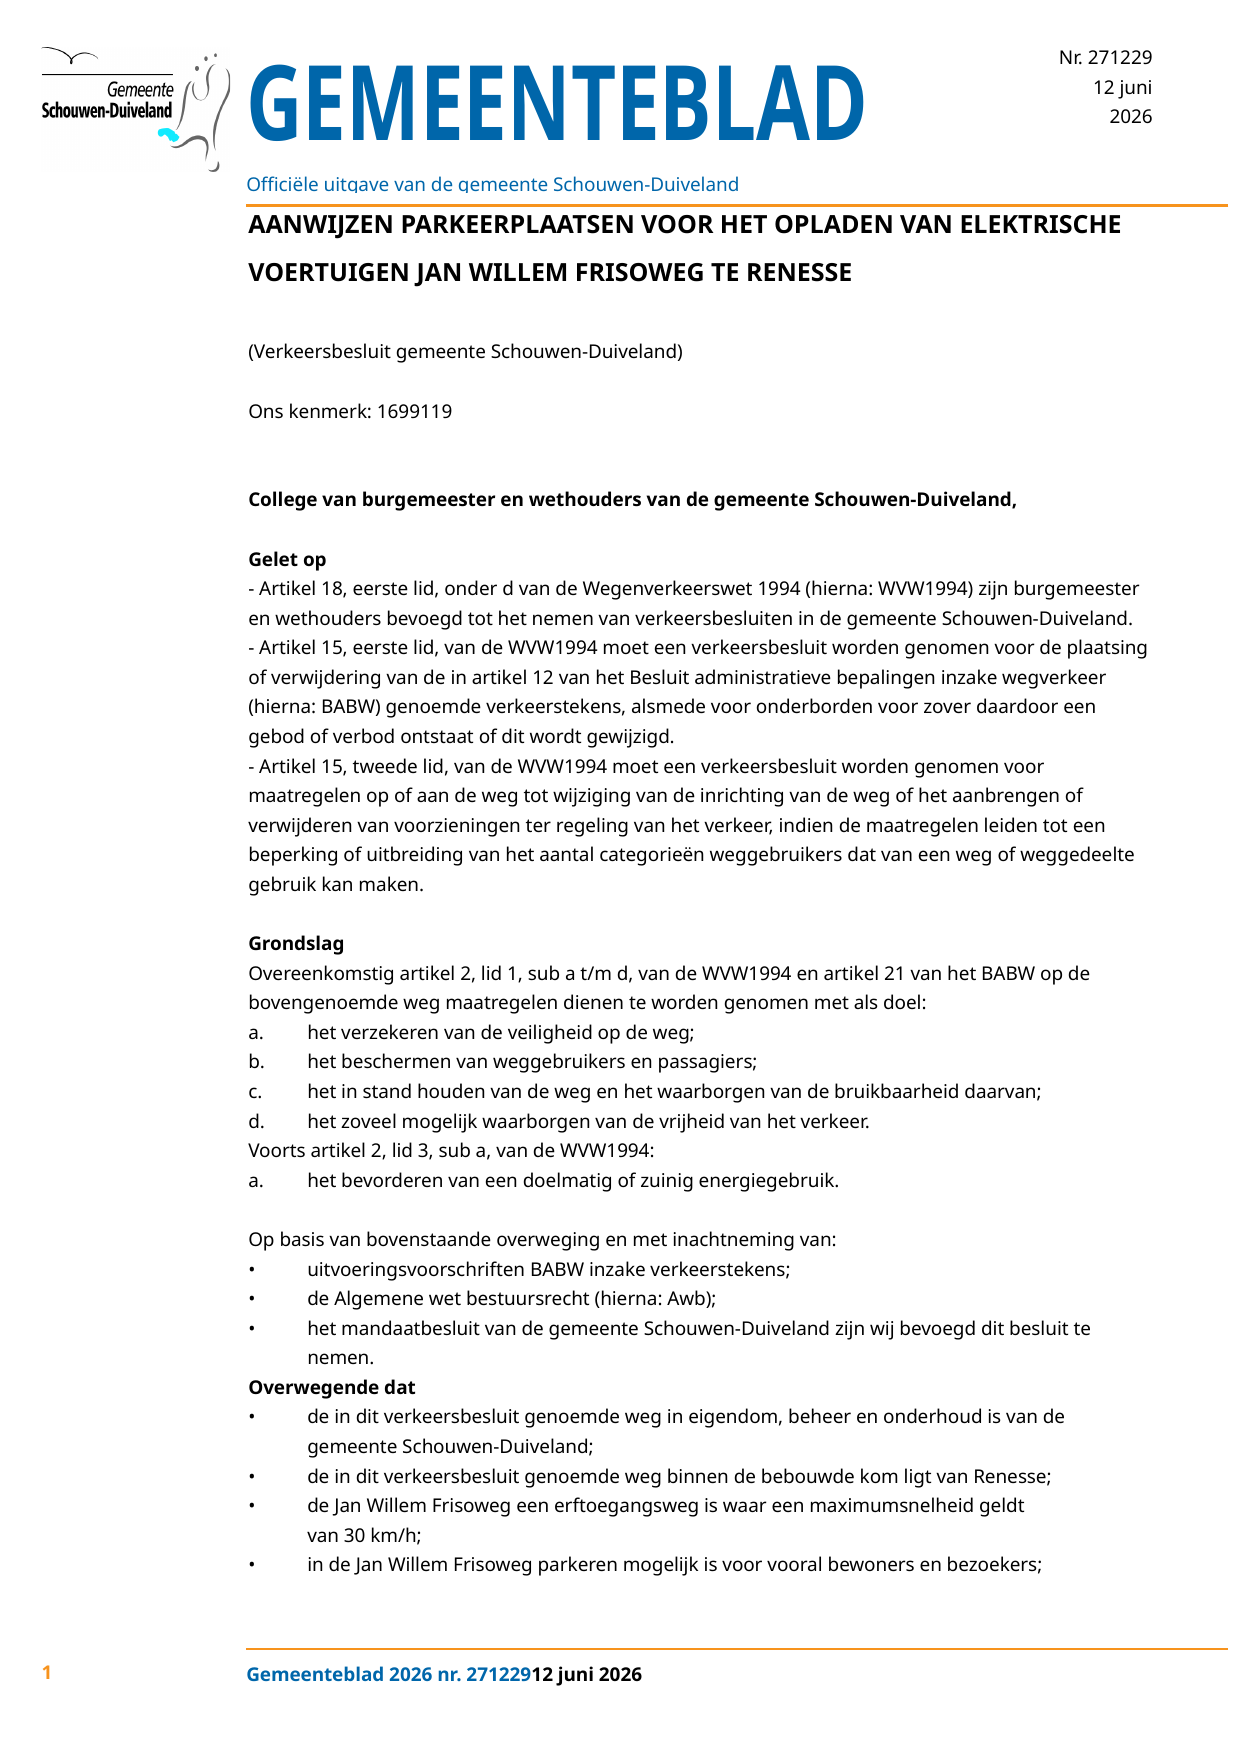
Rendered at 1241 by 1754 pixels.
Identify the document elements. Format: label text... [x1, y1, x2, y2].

text Gelet op [248, 546, 1152, 571]
list het zoveel mogelijk waarborgen van de vrijheid van het verkeer. [248, 1108, 1152, 1133]
list in de Jan Willem Frisoweg parkeren mogelijk is voor vooral bewoners en bezoekers; [248, 1552, 1152, 1577]
list het bevorderen van een doelmatig of zuinig energiegebruik. [248, 1167, 1152, 1193]
text College van burgemeester en wethouders van de gemeente Schouwen-Duiveland, [248, 487, 1152, 512]
list de in dit verkeersbesluit genoemde weg in eigendom, beheer en onderhoud is van de gemeente Schouwen-Duiveland; [248, 1404, 1152, 1459]
text Ons kenmerk: 1699119 [248, 398, 1152, 423]
text - Artikel 18, eerste lid, onder d van de Wegenverkeerswet 1994 (hierna: WVW1994) zijn burgemeester en wethouders bevoegd tot het nemen van verkeersbesluiten in de gemeente Schouwen-Duiveland. [248, 575, 1152, 631]
list het in stand houden van de weg en het waarborgen van de bruikbaarheid daarvan; [248, 1078, 1152, 1104]
text (Verkeersbesluit gemeente Schouwen-Duiveland) [248, 339, 1152, 364]
text Grondslag [248, 930, 1152, 956]
list het beschermen van weggebruikers en passagiers; [248, 1049, 1152, 1074]
text - Artikel 15, eerste lid, van de WVW1994 moet een verkeersbesluit worden genomen voor de plaatsing of verwijdering van de in artikel 12 van het Besluit administratieve bepalingen inzake wegverkeer (hierna: BABW) genoemde verkeerstekens, alsmede voor onderborden voor zover daardoor een gebod of verbod ontstaat of dit wordt gewijzigd. [248, 634, 1152, 749]
list het mandaatbesluit van de gemeente Schouwen-Duiveland zijn wij bevoegd dit besluit te nemen. [248, 1315, 1152, 1370]
text AANWIJZEN PARKEERPLAATSEN VOOR HET OPLADEN VAN ELEKTRISCHE VOERTUIGEN JAN WILLEM FRISOWEG TE RENESSE [248, 207, 1152, 288]
list uitvoeringsvoorschriften BABW inzake verkeerstekens; [248, 1256, 1152, 1281]
text - Artikel 15, tweede lid, van de WVW1994 moet een verkeersbesluit worden genomen voor maatregelen op of aan de weg tot wijziging van de inrichting van de weg of het aanbrengen of verwijderen van voorzieningen ter regeling van het verkeer, indien de maatregelen leiden tot een beperking of uitbreiding van het aantal categorieën weggebruikers dat van een weg of weggedeelte gebruik kan maken. [248, 753, 1152, 897]
text Overeenkomstig artikel 2, lid 1, sub a t/m d, van de WVW1994 en artikel 21 van het BABW op de bovengenoemde weg maatregelen dienen te worden genomen met als doel: [248, 960, 1152, 1015]
picture [41, 47, 231, 172]
list de Algemene wet bestuursrecht (hierna: Awb); [248, 1285, 1152, 1311]
list het verzekeren van de veiligheid op de weg; [248, 1019, 1152, 1045]
list van 30 km/h; [248, 1522, 1152, 1548]
text Overwegende dat [248, 1374, 1152, 1400]
list de in dit verkeersbesluit genoemde weg binnen de bebouwde kom ligt van Renesse; [248, 1463, 1152, 1488]
text Voorts artikel 2, lid 3, sub a, van de WVW1994: [248, 1137, 1152, 1163]
list de Jan Willem Frisoweg een erftoegangsweg is waar een maximumsnelheid geldt [248, 1492, 1152, 1518]
text Op basis van bovenstaande overweging en met inachtneming van: [248, 1226, 1152, 1252]
